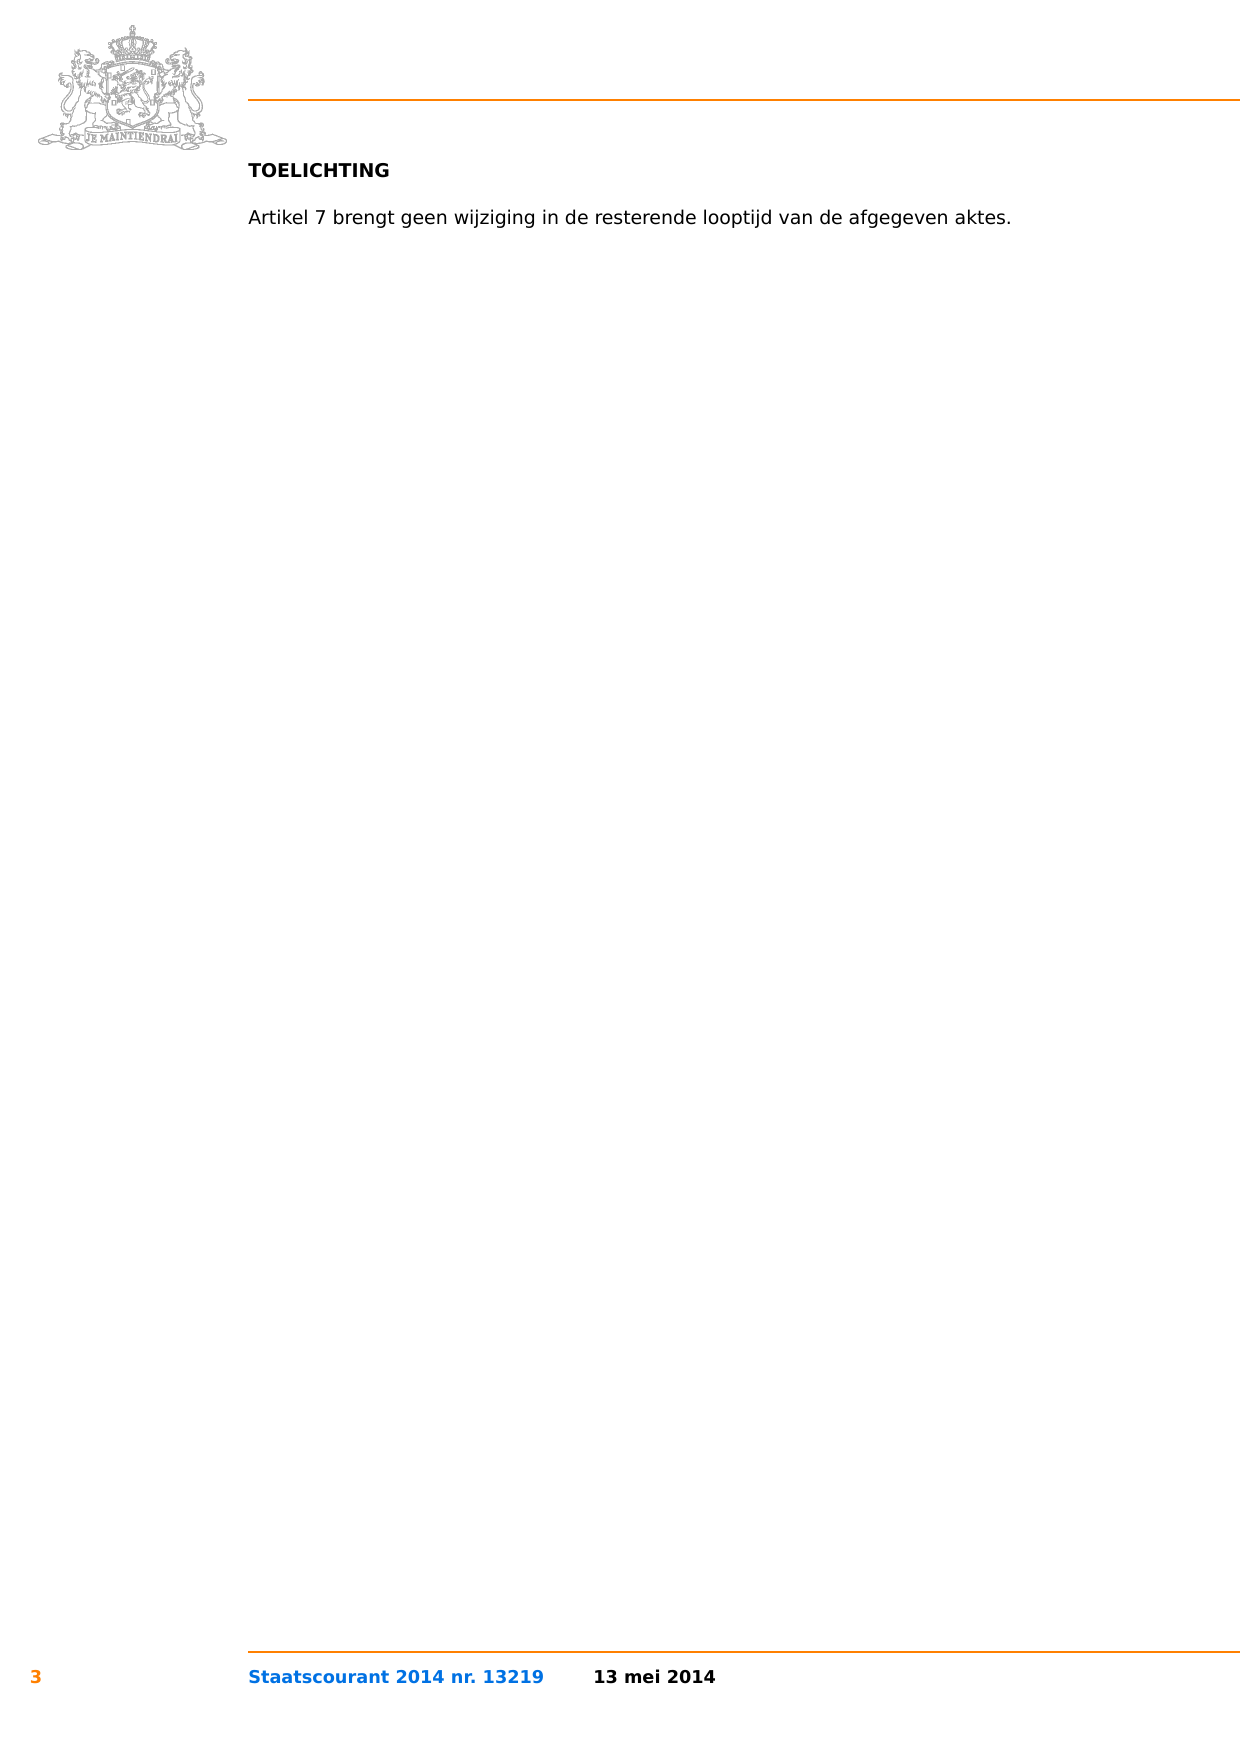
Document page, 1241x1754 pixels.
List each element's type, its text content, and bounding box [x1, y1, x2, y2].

subtitle TOELICHTING [248, 160, 1163, 182]
text Artikel 7 brengt geen wijziging in de resterende looptijd van de afgegeven aktes. [248, 207, 1163, 229]
picture [38, 25, 227, 150]
